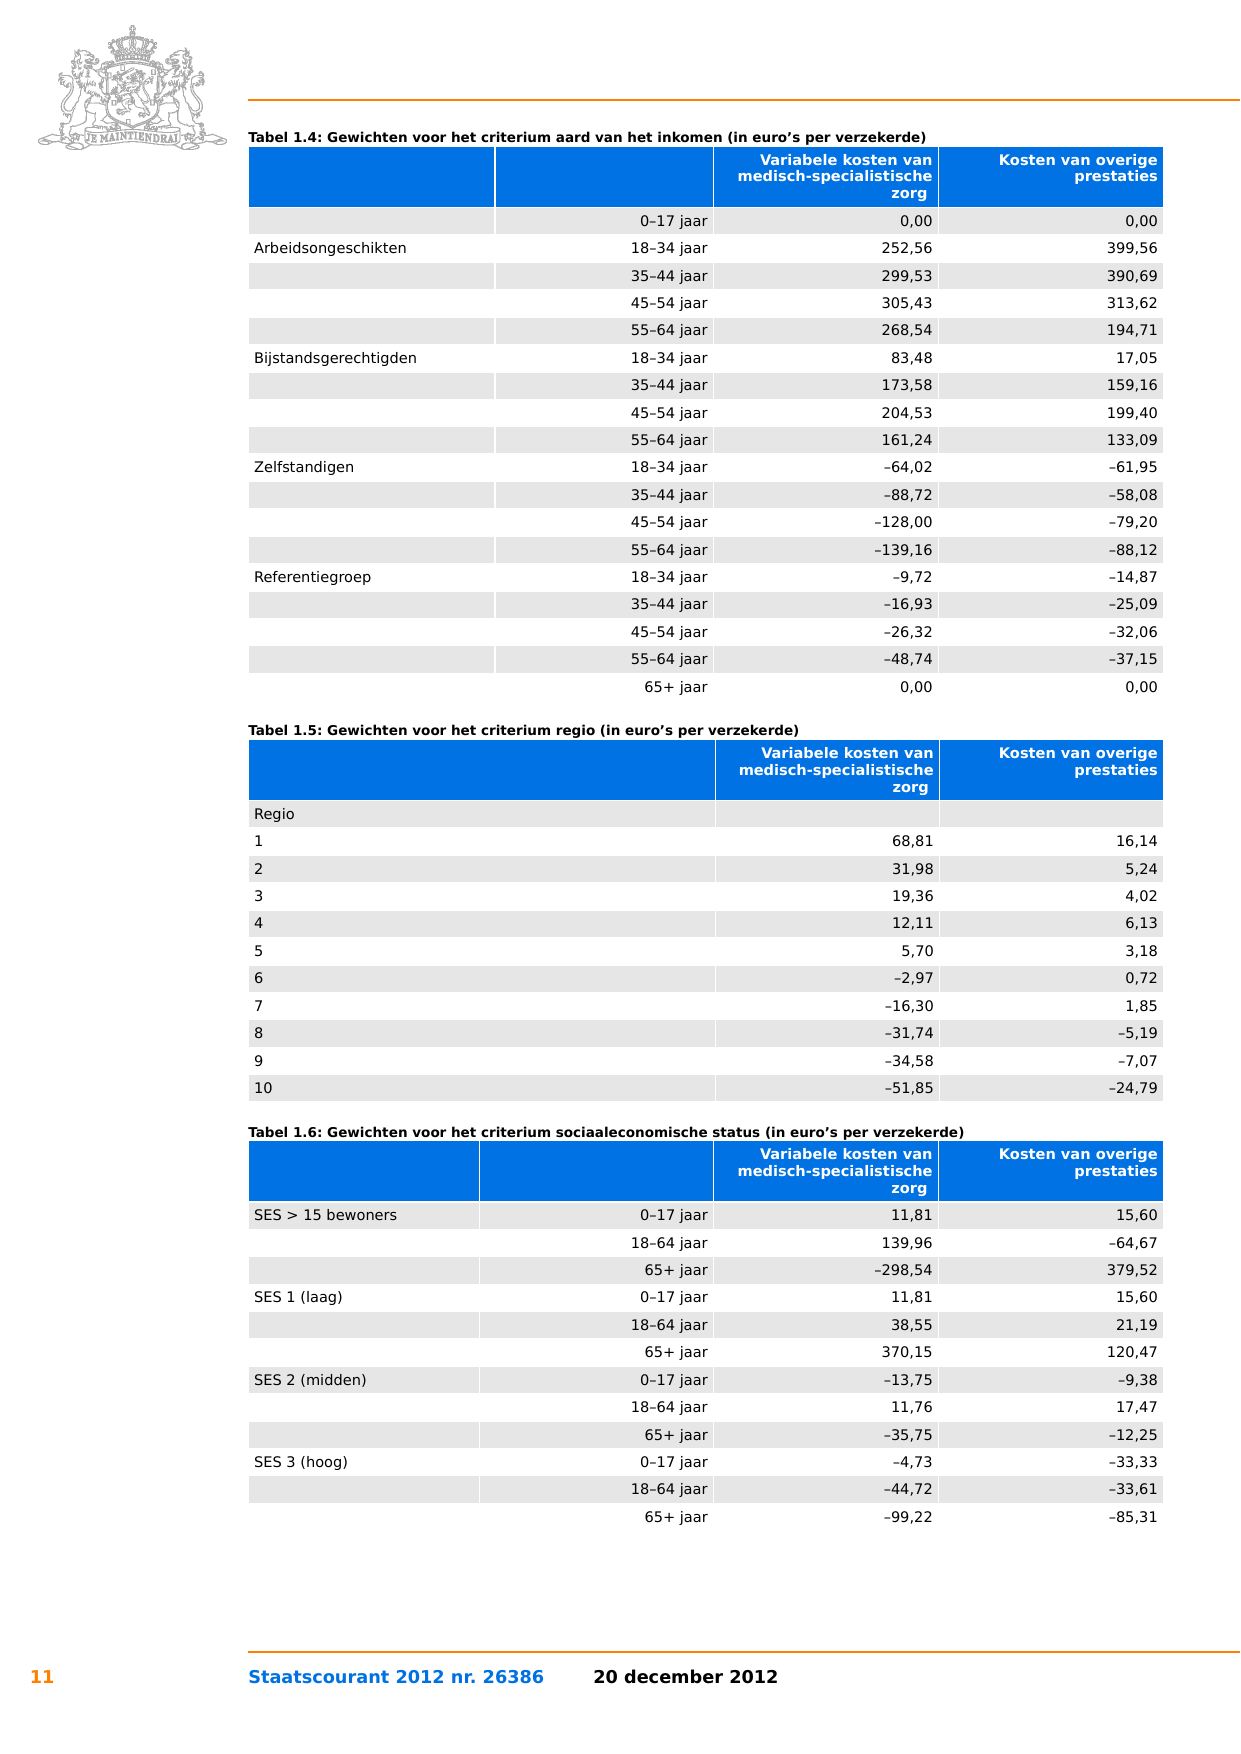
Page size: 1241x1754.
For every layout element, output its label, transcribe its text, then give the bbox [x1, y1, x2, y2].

table_cell –35,75 [714, 1422, 938, 1448]
table_cell 45–54 jaar [496, 509, 713, 536]
table_cell –14,87 [939, 564, 1163, 591]
table_cell 45–54 jaar [496, 619, 713, 645]
table_cell –139,16 [714, 537, 938, 563]
table_cell [249, 482, 494, 508]
table_cell 0,00 [714, 674, 938, 700]
table_cell –33,33 [939, 1449, 1163, 1475]
table_cell –9,38 [939, 1367, 1163, 1393]
table_header Tabel 1.4: Gewichten voor het criterium aard van het inkomen (in euro’s per verzekerde) [248, 130, 1163, 146]
table_cell 8 [249, 1020, 715, 1047]
table_cell 11,81 [714, 1285, 938, 1311]
table_cell –48,74 [714, 646, 938, 673]
table_cell 370,15 [714, 1340, 938, 1366]
table_cell 18–64 jaar [480, 1230, 713, 1256]
table_cell 18–34 jaar [496, 455, 713, 481]
table_cell [249, 674, 494, 700]
table_cell –64,67 [939, 1230, 1163, 1256]
table_cell 19,36 [716, 883, 939, 910]
table_cell 0,00 [714, 208, 938, 234]
table_cell SES > 15 bewoners [249, 1203, 479, 1229]
table_cell Regio [249, 801, 715, 827]
table_cell 268,54 [714, 318, 938, 344]
table_cell 194,71 [939, 318, 1163, 344]
table_cell 18–64 jaar [480, 1312, 713, 1338]
table_cell 7 [249, 993, 715, 1019]
table_cell 17,47 [939, 1394, 1163, 1421]
table_cell –64,02 [714, 455, 938, 481]
table_cell Kosten van overige prestaties [939, 147, 1163, 207]
table_cell 399,56 [939, 235, 1163, 262]
table_cell Variabele kosten van medisch-specialistische zorg [714, 147, 938, 207]
table_cell 4 [249, 911, 715, 937]
table_cell 390,69 [939, 263, 1163, 289]
table_cell 0,00 [939, 208, 1163, 234]
table_cell –16,93 [714, 592, 938, 618]
table_cell 65+ jaar [480, 1257, 713, 1284]
table_cell –24,79 [940, 1075, 1163, 1101]
table_cell –2,97 [716, 966, 939, 992]
table_cell 5,70 [716, 938, 939, 964]
table_cell [249, 1504, 479, 1530]
table_cell –99,22 [714, 1504, 938, 1530]
table_cell –85,31 [939, 1504, 1163, 1530]
table_cell [496, 147, 713, 207]
table_cell [249, 537, 494, 563]
table_cell [249, 740, 715, 800]
table_cell SES 1 (laag) [249, 1285, 479, 1311]
table_cell [249, 1340, 479, 1366]
table_cell 313,62 [939, 290, 1163, 317]
table_cell –88,72 [714, 482, 938, 508]
table_cell –51,85 [716, 1075, 939, 1101]
table_cell SES 2 (midden) [249, 1367, 479, 1393]
table_cell 0–17 jaar [496, 208, 713, 234]
table_cell 55–64 jaar [496, 427, 713, 453]
table_cell 0–17 jaar [480, 1203, 713, 1229]
table_cell 199,40 [939, 400, 1163, 426]
table_cell 68,81 [716, 829, 939, 855]
table_cell 10 [249, 1075, 715, 1101]
table_cell Arbeidsongeschikten [249, 235, 494, 262]
table_cell [249, 1394, 479, 1421]
table_cell 1,85 [940, 993, 1163, 1019]
table_cell [249, 318, 494, 344]
table_cell 17,05 [939, 345, 1163, 371]
table_cell 120,47 [939, 1340, 1163, 1366]
table_cell 65+ jaar [480, 1422, 713, 1448]
table_cell 35–44 jaar [496, 263, 713, 289]
table_cell 35–44 jaar [496, 373, 713, 399]
table_cell –44,72 [714, 1476, 938, 1503]
table_cell [249, 1257, 479, 1284]
table_cell 252,56 [714, 235, 938, 262]
table_cell 6,13 [940, 911, 1163, 937]
table_cell [249, 427, 494, 453]
table_cell 305,43 [714, 290, 938, 317]
table_cell [249, 619, 494, 645]
table_cell 18–64 jaar [480, 1476, 713, 1503]
table_cell 21,19 [939, 1312, 1163, 1338]
table_cell 45–54 jaar [496, 290, 713, 317]
table_cell 0–17 jaar [480, 1367, 713, 1393]
table_cell [249, 1476, 479, 1503]
table_cell –58,08 [939, 482, 1163, 508]
table_cell –31,74 [716, 1020, 939, 1047]
table_cell 11,76 [714, 1394, 938, 1421]
table_cell [249, 373, 494, 399]
table_cell Zelfstandigen [249, 455, 494, 481]
table_cell 11,81 [714, 1203, 938, 1229]
table_cell 15,60 [939, 1203, 1163, 1229]
table_cell 1 [249, 829, 715, 855]
table_cell [249, 208, 494, 234]
table_cell –61,95 [939, 455, 1163, 481]
table_header Tabel 1.5: Gewichten voor het criterium regio (in euro’s per verzekerde) [248, 723, 1163, 739]
table_cell Referentiegroep [249, 564, 494, 591]
table_cell 65+ jaar [480, 1504, 713, 1530]
table_cell –26,32 [714, 619, 938, 645]
table_cell SES 3 (hoog) [249, 1449, 479, 1475]
table_cell [940, 801, 1163, 827]
table_cell 55–64 jaar [496, 646, 713, 673]
table_cell –33,61 [939, 1476, 1163, 1503]
table_cell [249, 147, 494, 207]
table_cell [249, 263, 494, 289]
table_cell 204,53 [714, 400, 938, 426]
table_cell –16,30 [716, 993, 939, 1019]
table_cell [249, 1141, 479, 1201]
table_cell 65+ jaar [480, 1340, 713, 1366]
table_cell –88,12 [939, 537, 1163, 563]
table_cell 55–64 jaar [496, 537, 713, 563]
table_cell 9 [249, 1048, 715, 1074]
table_cell Variabele kosten van medisch-specialistische zorg [714, 1141, 938, 1201]
table_cell 133,09 [939, 427, 1163, 453]
table_cell 3 [249, 883, 715, 910]
table_cell 18–64 jaar [480, 1394, 713, 1421]
table_cell 6 [249, 966, 715, 992]
table_cell [249, 1312, 479, 1338]
table_cell [480, 1141, 713, 1201]
table_cell –32,06 [939, 619, 1163, 645]
table_cell Kosten van overige prestaties [939, 1141, 1163, 1201]
table_cell 173,58 [714, 373, 938, 399]
table_cell 0–17 jaar [480, 1285, 713, 1311]
table_cell 15,60 [939, 1285, 1163, 1311]
table_cell 0–17 jaar [480, 1449, 713, 1475]
table_cell –37,15 [939, 646, 1163, 673]
table_cell 3,18 [940, 938, 1163, 964]
table_cell [249, 646, 494, 673]
table_cell –298,54 [714, 1257, 938, 1284]
picture [38, 25, 227, 150]
table_cell 2 [249, 856, 715, 882]
table_cell –12,25 [939, 1422, 1163, 1448]
table_cell [249, 290, 494, 317]
table_cell 0,00 [939, 674, 1163, 700]
table_cell 12,11 [716, 911, 939, 937]
table_cell Kosten van overige prestaties [940, 740, 1163, 800]
table_cell [249, 1230, 479, 1256]
table_cell 45–54 jaar [496, 400, 713, 426]
table_cell –7,07 [940, 1048, 1163, 1074]
table_cell [249, 400, 494, 426]
table_cell –79,20 [939, 509, 1163, 536]
table_cell –4,73 [714, 1449, 938, 1475]
table_cell 35–44 jaar [496, 592, 713, 618]
table_cell 139,96 [714, 1230, 938, 1256]
table_cell 299,53 [714, 263, 938, 289]
table_cell 379,52 [939, 1257, 1163, 1284]
table_cell [249, 592, 494, 618]
table_cell –13,75 [714, 1367, 938, 1393]
table_cell [249, 509, 494, 536]
table_cell 65+ jaar [496, 674, 713, 700]
table_cell 4,02 [940, 883, 1163, 910]
table_cell 35–44 jaar [496, 482, 713, 508]
table_cell 161,24 [714, 427, 938, 453]
table_cell 5 [249, 938, 715, 964]
table_cell –9,72 [714, 564, 938, 591]
table_cell Bijstandsgerechtigden [249, 345, 494, 371]
table_cell 18–34 jaar [496, 345, 713, 371]
table_cell 18–34 jaar [496, 235, 713, 262]
table_cell –5,19 [940, 1020, 1163, 1047]
table_cell 18–34 jaar [496, 564, 713, 591]
table_cell 31,98 [716, 856, 939, 882]
table_cell 38,55 [714, 1312, 938, 1338]
table_cell –34,58 [716, 1048, 939, 1074]
table_cell –25,09 [939, 592, 1163, 618]
table_cell 16,14 [940, 829, 1163, 855]
table_cell 83,48 [714, 345, 938, 371]
table_cell –128,00 [714, 509, 938, 536]
table_cell 0,72 [940, 966, 1163, 992]
table_cell [716, 801, 939, 827]
table_cell [249, 1422, 479, 1448]
table_cell Variabele kosten van medisch-specialistische zorg [716, 740, 939, 800]
table_cell 5,24 [940, 856, 1163, 882]
table_header Tabel 1.6: Gewichten voor het criterium sociaaleconomische status (in euro’s per verzekerde) [248, 1124, 1163, 1140]
table_cell 159,16 [939, 373, 1163, 399]
table_cell 55–64 jaar [496, 318, 713, 344]
